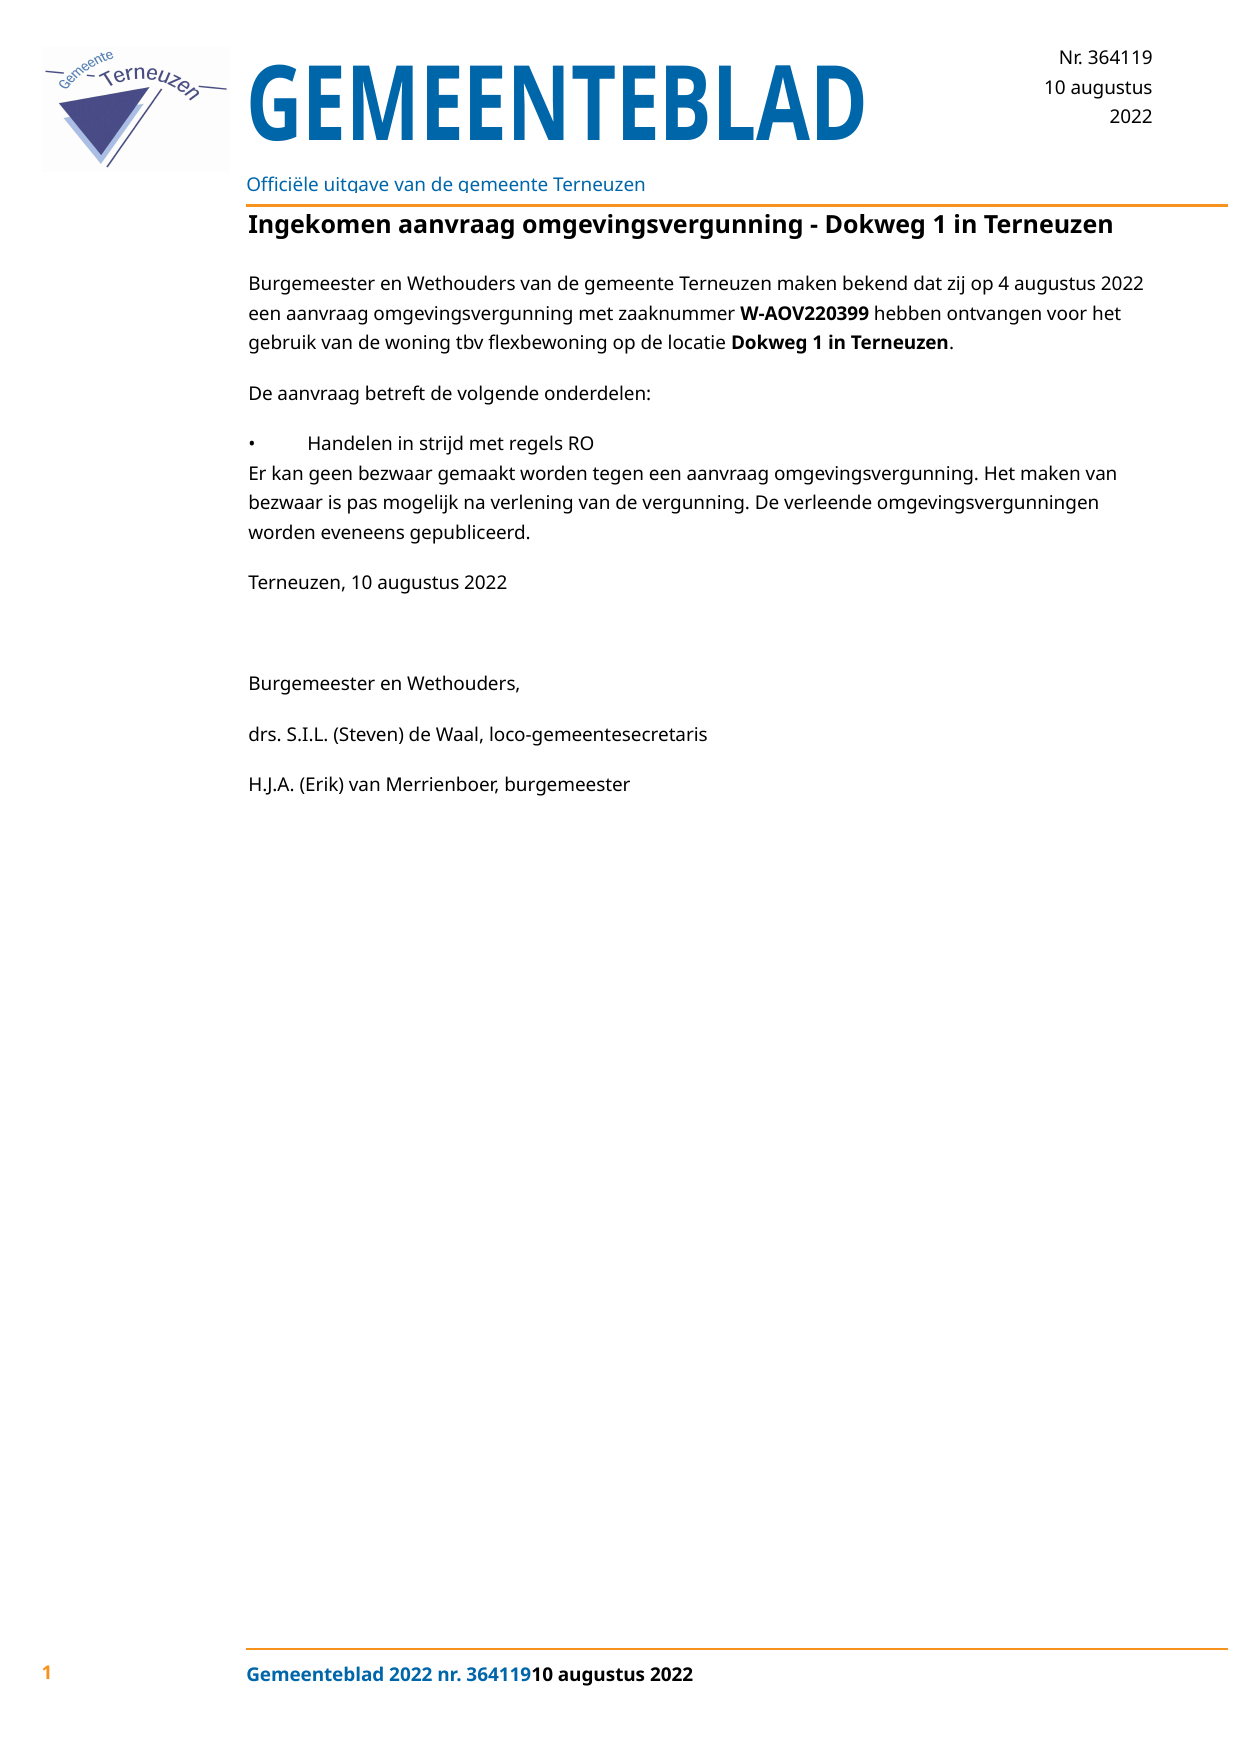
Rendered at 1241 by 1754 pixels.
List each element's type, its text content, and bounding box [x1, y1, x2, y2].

text Burgemeester en Wethouders van de gemeente Terneuzen maken bekend dat zij op 4 augustus 2022 een aanvraag omgevingsvergunning met zaaknummer W-AOV220399 hebben ontvangen voor het gebruik van de woning tbv flexbewoning op de locatie Dokweg 1 in Terneuzen. [248, 270, 1152, 355]
text Er kan geen bezwaar gemaakt worden tegen een aanvraag omgevingsvergunning. Het maken van bezwaar is pas mogelijk na verlening van de vergunning. De verleende omgevingsvergunningen worden eveneens gepubliceerd. [248, 460, 1152, 545]
text Burgemeester en Wethouders, [248, 670, 1152, 696]
text drs. S.I.L. (Steven) de Waal, loco-gemeentesecretaris [248, 721, 1152, 746]
text Ingekomen aanvraag omgevingsvergunning - Dokweg 1 in Terneuzen [248, 207, 1152, 241]
picture [41, 47, 231, 172]
list Handelen in strijd met regels RO [248, 430, 1152, 456]
text Terneuzen, 10 augustus 2022 [248, 569, 1152, 595]
text H.J.A. (Erik) van Merrienboer, burgemeester [248, 771, 1152, 797]
text De aanvraag betreft de volgende onderdelen: [248, 380, 1152, 406]
